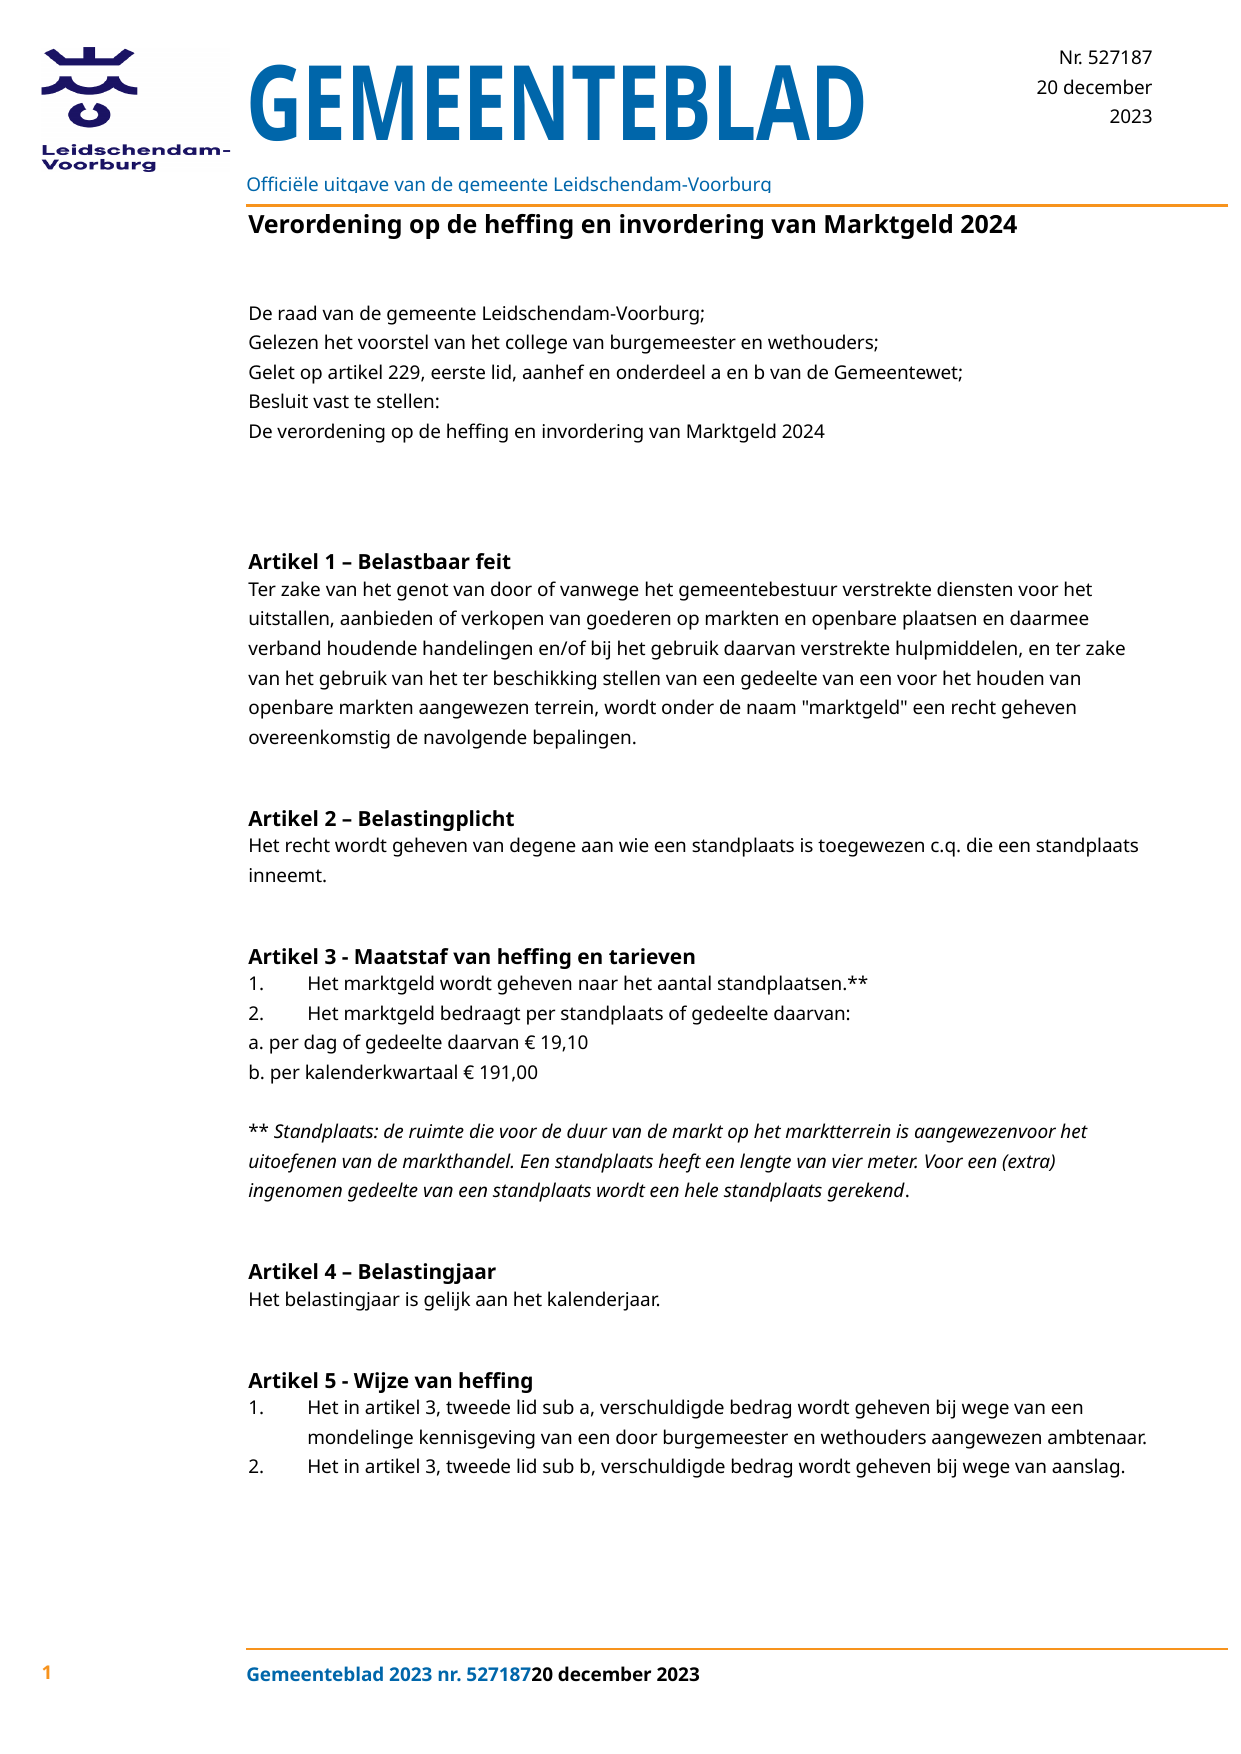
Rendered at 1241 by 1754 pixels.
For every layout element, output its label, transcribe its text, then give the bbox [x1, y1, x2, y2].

text b. per kalenderkwartaal € 191,00 [248, 1059, 1152, 1085]
text De verordening op de heffing en invordering van Marktgeld 2024 [248, 418, 1152, 444]
text Artikel 1 – Belastbaar feit [248, 547, 1152, 576]
text Besluit vast te stellen: [248, 389, 1152, 414]
text Het recht wordt geheven van degene aan wie een standplaats is toegewezen c.q. die een standplaats inneemt. [248, 832, 1152, 888]
text Ter zake van het genot van door of vanwege het gemeentebestuur verstrekte diensten voor het uitstallen, aanbieden of verkopen van goederen op markten en openbare plaatsen en daarmee verband houdende handelingen en/of bij het gebruik daarvan verstrekte hulpmiddelen, en ter zake van het gebruik van het ter beschikking stellen van een gedeelte van een voor het houden van openbare markten aangewezen terrein, wordt onder de naam "marktgeld" een recht geheven overeenkomstig de navolgende bepalingen. [248, 576, 1152, 749]
list Het in artikel 3, tweede lid sub a, verschuldigde bedrag wordt geheven bij wege van een mondelinge kennisgeving van een door burgemeester en wethouders aangewezen ambtenaar. [248, 1394, 1152, 1449]
text Artikel 5 - Wijze van heffing [248, 1366, 1152, 1394]
text Artikel 4 – Belastingjaar [248, 1257, 1152, 1286]
list Het marktgeld bedraagt per standplaats of gedeelte daarvan: [248, 1000, 1152, 1026]
text ** Standplaats: de ruimte die voor de duur van de markt op het marktterrein is aangewezenvoor het uitoefenen van de markthandel. Een standplaats heeft een lengte van vier meter. Voor een (extra) ingenomen gedeelte van een standplaats wordt een hele standplaats gerekend. [248, 1118, 1152, 1203]
text Gelet op artikel 229, eerste lid, aanhef en onderdeel a en b van de Gemeentewet; [248, 359, 1152, 385]
text Gelezen het voorstel van het college van burgemeester en wethouders; [248, 329, 1152, 355]
list Het marktgeld wordt geheven naar het aantal standplaatsen.** [248, 970, 1152, 996]
text Verordening op de heffing en invordering van Marktgeld 2024 [248, 207, 1152, 241]
picture [41, 47, 231, 172]
text Het belastingjaar is gelijk aan het kalenderjaar. [248, 1286, 1152, 1312]
text Artikel 2 – Belastingplicht [248, 804, 1152, 832]
text Artikel 3 - Maatstaf van heffing en tarieven [248, 942, 1152, 970]
list Het in artikel 3, tweede lid sub b, verschuldigde bedrag wordt geheven bij wege van aanslag. [248, 1453, 1152, 1479]
text a. per dag of gedeelte daarvan € 19,10 [248, 1029, 1152, 1055]
text De raad van de gemeente Leidschendam-Voorburg; [248, 300, 1152, 326]
